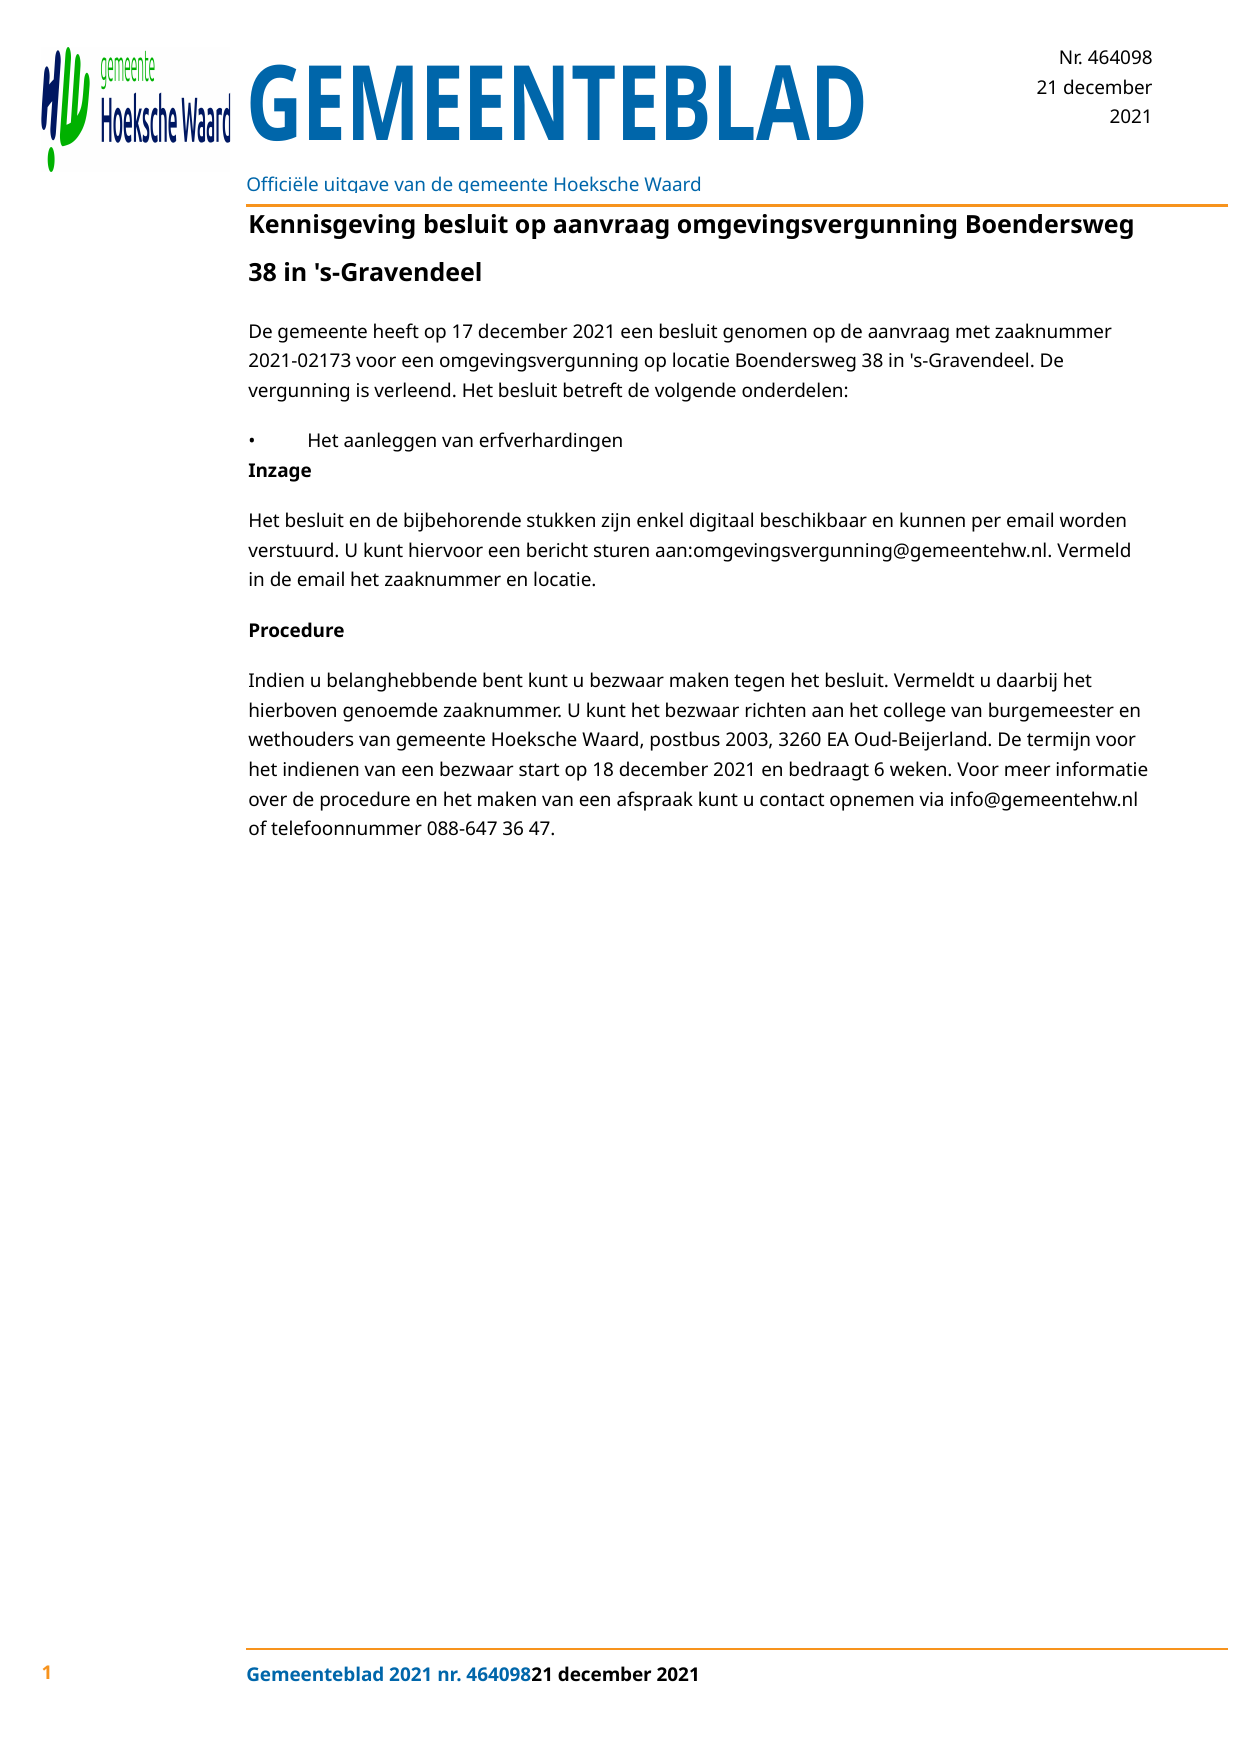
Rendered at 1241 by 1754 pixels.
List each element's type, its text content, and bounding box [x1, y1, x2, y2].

text Inzage [248, 457, 1152, 483]
text Procedure [248, 617, 1152, 643]
text Indien u belanghebbende bent kunt u bezwaar maken tegen het besluit. Vermeldt u daarbij het hierboven genoemde zaaknummer. U kunt het bezwaar richten aan het college van burgemeester en wethouders van gemeente Hoeksche Waard, postbus 2003, 3260 EA Oud-Beijerland. De termijn voor het indienen van een bezwaar start op 18 december 2021 en bedraagt 6 weken. Voor meer informatie over de procedure en het maken van een afspraak kunt u contact opnemen via info@gemeentehw.nl of telefoonnummer 088-647 36 47. [248, 667, 1152, 841]
text De gemeente heeft op 17 december 2021 een besluit genomen op de aanvraag met zaaknummer 2021-02173 voor een omgevingsvergunning op locatie Boendersweg 38 in 's-Gravendeel. De vergunning is verleend. Het besluit betreft de volgende onderdelen: [248, 318, 1152, 403]
picture [41, 47, 231, 172]
text Kennisgeving besluit op aanvraag omgevingsvergunning Boendersweg 38 in 's-Gravendeel [248, 207, 1152, 288]
list Het aanleggen van erfverhardingen [248, 427, 1152, 453]
text Het besluit en de bijbehorende stukken zijn enkel digitaal beschikbaar en kunnen per email worden verstuurd. U kunt hiervoor een bericht sturen aan:omgevingsvergunning@gemeentehw.nl. Vermeld in de email het zaaknummer en locatie. [248, 507, 1152, 592]
